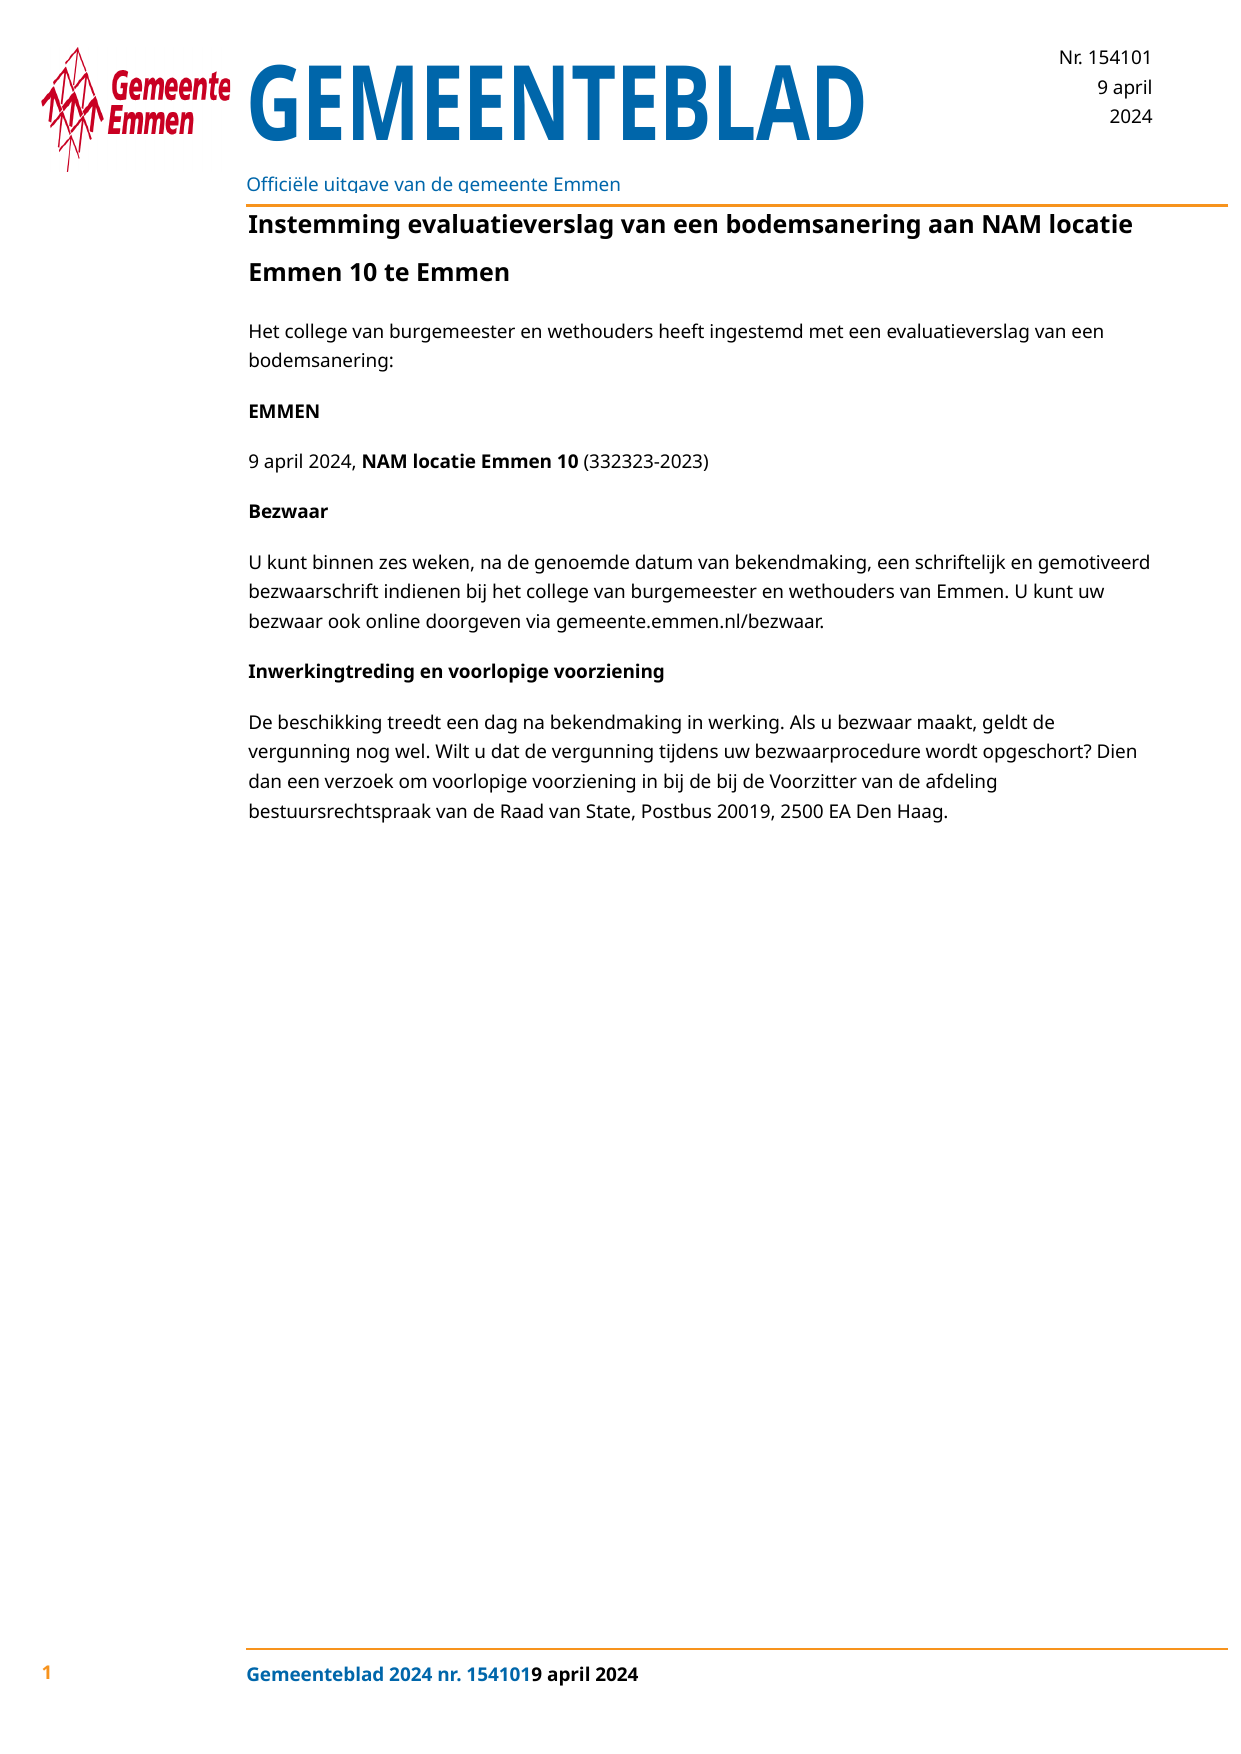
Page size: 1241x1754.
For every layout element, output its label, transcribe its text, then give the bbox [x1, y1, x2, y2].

text De beschikking treedt een dag na bekendmaking in werking. Als u bezwaar maakt, geldt de vergunning nog wel. Wilt u dat de vergunning tijdens uw bezwaarprocedure wordt opgeschort? Dien dan een verzoek om voorlopige voorziening in bij de bij de Voorzitter van de afdeling bestuursrechtspraak van de Raad van State, Postbus 20019, 2500 EA Den Haag. [248, 709, 1152, 824]
text Inwerkingtreding en voorlopige voorziening [248, 659, 1152, 684]
text Instemming evaluatieverslag van een bodemsanering aan NAM locatie Emmen 10 te Emmen [248, 207, 1152, 288]
text Bezwaar [248, 499, 1152, 524]
text U kunt binnen zes weken, na de genoemde datum van bekendmaking, een schriftelijk en gemotiveerd bezwaarschrift indienen bij het college van burgemeester en wethouders van Emmen. U kunt uw bezwaar ook online doorgeven via gemeente.emmen.nl/bezwaar. [248, 549, 1152, 634]
text EMMEN [248, 398, 1152, 424]
picture [41, 47, 231, 172]
text Het college van burgemeester en wethouders heeft ingestemd met een evaluatieverslag van een bodemsanering: [248, 318, 1152, 373]
text 9 april 2024, NAM locatie Emmen 10 (332323-2023) [248, 448, 1152, 474]
